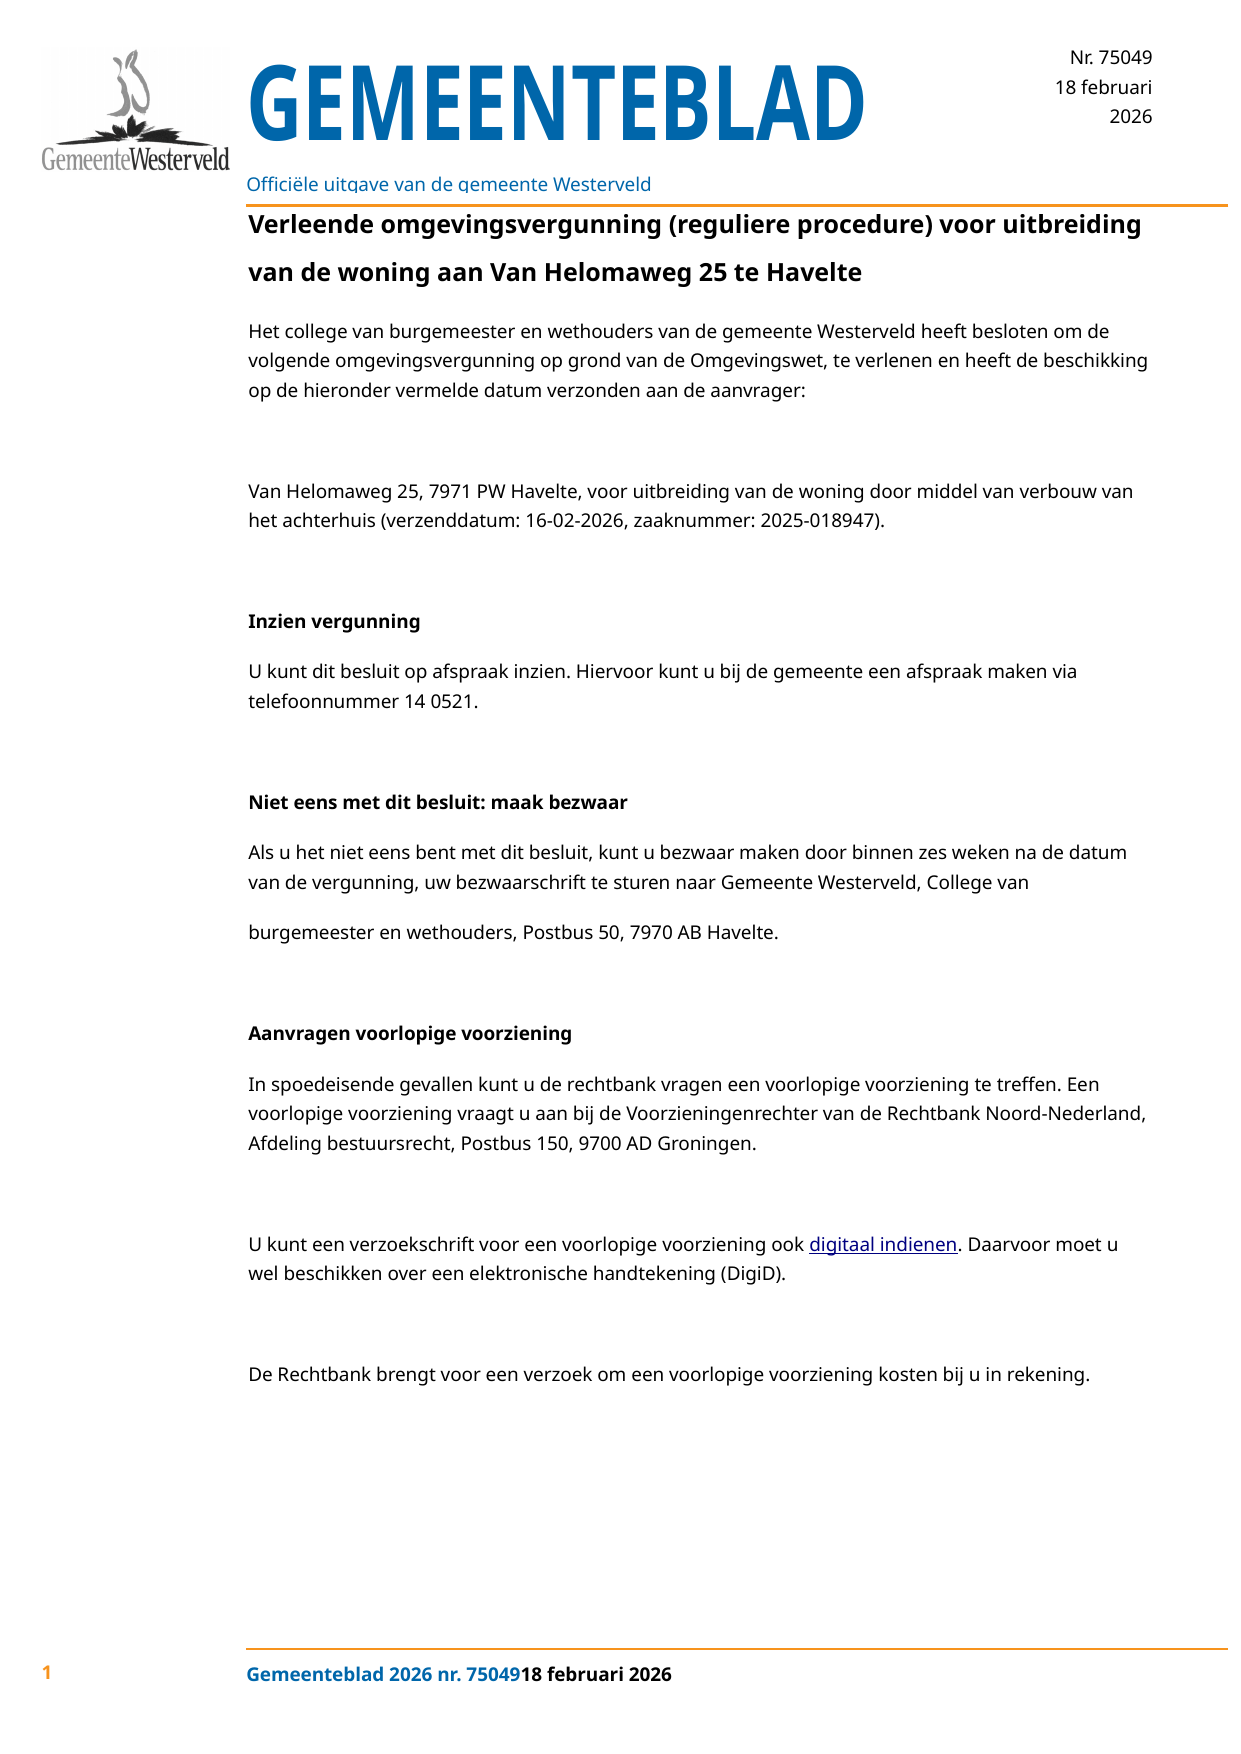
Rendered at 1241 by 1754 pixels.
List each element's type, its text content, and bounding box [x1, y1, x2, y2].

text Niet eens met dit besluit: maak bezwaar [248, 789, 1152, 815]
text Van Helomaweg 25, 7971 PW Havelte, voor uitbreiding van de woning door middel van verbouw van het achterhuis (verzenddatum: 16-02-2026, zaaknummer: 2025-018947). [248, 478, 1152, 533]
text burgemeester en wethouders, Postbus 50, 7970 AB Havelte. [248, 919, 1152, 945]
text Inzien vergunning [248, 608, 1152, 634]
text Het college van burgemeester en wethouders van de gemeente Westerveld heeft besloten om de volgende omgevingsvergunning op grond van de Omgevingswet, te verlenen en heeft de beschikking op de hieronder vermelde datum verzonden aan de aanvrager: [248, 318, 1152, 403]
text Verleende omgevingsvergunning (reguliere procedure) voor uitbreiding van de woning aan Van Helomaweg 25 te Havelte [248, 207, 1152, 288]
text U kunt een verzoekschrift voor een voorlopige voorziening ook digitaal indienen. Daarvoor moet u wel beschikken over een elektronische handtekening (DigiD). [248, 1231, 1152, 1286]
text Als u het niet eens bent met dit besluit, kunt u bezwaar maken door binnen zes weken na de datum van de vergunning, uw bezwaarschrift te sturen naar Gemeente Westerveld, College van [248, 839, 1152, 895]
text Aanvragen voorlopige voorziening [248, 1020, 1152, 1046]
text U kunt dit besluit op afspraak inzien. Hiervoor kunt u bij de gemeente een afspraak maken via telefoonnummer 14 0521. [248, 659, 1152, 714]
picture [41, 47, 231, 172]
text In spoedeisende gevallen kunt u de rechtbank vragen een voorlopige voorziening te treffen. Een voorlopige voorziening vraagt u aan bij de Voorzieningenrechter van de Rechtbank Noord-Nederland, Afdeling bestuursrecht, Postbus 150, 9700 AD Groningen. [248, 1071, 1152, 1156]
text De Rechtbank brengt voor een verzoek om een voorlopige voorziening kosten bij u in rekening. [248, 1361, 1152, 1387]
